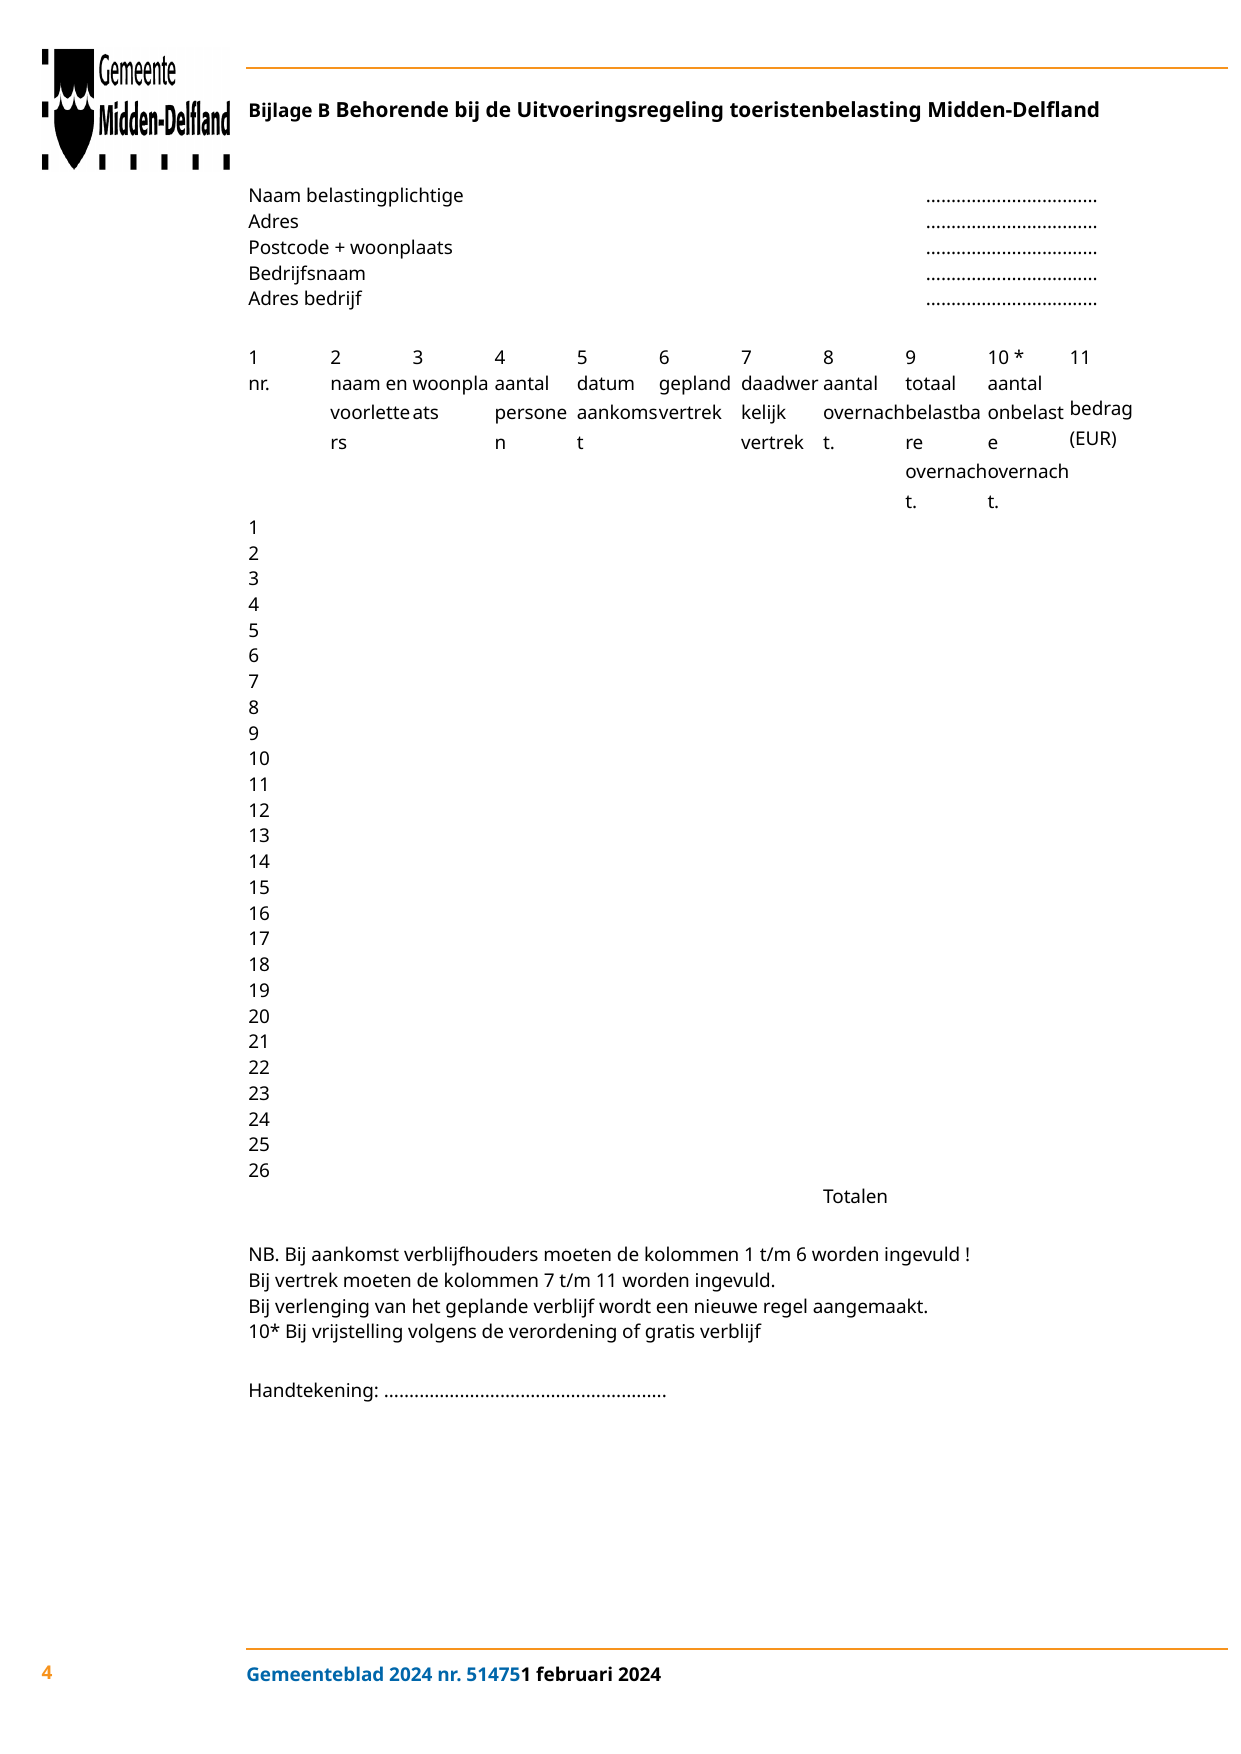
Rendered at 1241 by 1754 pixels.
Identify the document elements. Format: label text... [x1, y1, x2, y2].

table_cell [494, 1029, 577, 1054]
table_cell [330, 1029, 412, 1054]
table_cell [330, 668, 412, 694]
table_cell aantal onbelaste overnacht. [987, 370, 1069, 514]
table_cell [412, 720, 494, 746]
table_cell [248, 1183, 330, 1209]
table_cell [494, 1157, 577, 1183]
table_cell [659, 565, 741, 591]
table_cell [659, 668, 741, 694]
table_cell [905, 746, 987, 771]
table_cell .................................. [926, 286, 1152, 311]
table_cell [823, 694, 905, 720]
table_cell [330, 540, 412, 565]
table_cell [987, 977, 1069, 1003]
table_cell 20 [248, 1003, 330, 1028]
table_cell [905, 1029, 987, 1054]
table_cell [494, 668, 577, 694]
table_cell [494, 849, 577, 874]
table_cell [741, 668, 823, 694]
table_cell [330, 694, 412, 720]
table_cell [987, 1106, 1069, 1131]
table_cell [659, 540, 741, 565]
table_cell [905, 874, 987, 900]
table_cell [823, 849, 905, 874]
table_cell [494, 797, 577, 823]
table_cell daadwerkelijk vertrek [741, 370, 823, 514]
table_cell [577, 771, 659, 797]
table_cell [494, 694, 577, 720]
table_cell [577, 797, 659, 823]
table_cell [741, 746, 823, 771]
table_cell [330, 1054, 412, 1080]
table_cell [741, 1029, 823, 1054]
table_cell [1069, 591, 1152, 617]
table_cell [987, 900, 1069, 926]
table_cell [987, 797, 1069, 823]
table_cell [330, 1131, 412, 1157]
table_cell [741, 977, 823, 1003]
table_cell [494, 1183, 577, 1209]
table_cell [741, 643, 823, 668]
table_cell gepland vertrek [659, 370, 741, 514]
table_cell [412, 540, 494, 565]
table_cell [494, 1131, 577, 1157]
table_cell 11 [248, 771, 330, 797]
table_cell [823, 617, 905, 643]
table_header 2 [330, 344, 412, 370]
table_cell [659, 823, 741, 848]
table_cell [412, 617, 494, 643]
table_cell [741, 591, 823, 617]
table_cell [905, 926, 987, 951]
table_cell [741, 1080, 823, 1106]
table_cell [741, 1054, 823, 1080]
table_cell [412, 694, 494, 720]
table_cell 9 [248, 720, 330, 746]
table_cell [330, 823, 412, 848]
table_cell [494, 540, 577, 565]
table_cell [494, 874, 577, 900]
table_header 11 [1069, 344, 1152, 370]
table_cell [905, 900, 987, 926]
table_cell [987, 926, 1069, 951]
table_cell [987, 1054, 1069, 1080]
table_cell 13 [248, 823, 330, 848]
table_cell [659, 1029, 741, 1054]
table_header 10 * [987, 344, 1069, 370]
table_cell [412, 1054, 494, 1080]
table_cell [741, 540, 823, 565]
table_cell Adres bedrijf [248, 286, 926, 311]
table_cell [412, 926, 494, 951]
table_cell [823, 720, 905, 746]
table_cell [905, 720, 987, 746]
table_cell [741, 849, 823, 874]
table_cell Adres [248, 208, 926, 234]
table_header 8 [823, 344, 905, 370]
table_cell [412, 977, 494, 1003]
table_cell [494, 951, 577, 977]
table_cell [1069, 849, 1152, 874]
table_cell [330, 849, 412, 874]
table_cell [494, 565, 577, 591]
table_cell [905, 1106, 987, 1131]
table_cell 15 [248, 874, 330, 900]
table_cell [987, 565, 1069, 591]
table_cell [659, 849, 741, 874]
table_cell [577, 1080, 659, 1106]
table_cell [330, 900, 412, 926]
table_cell [987, 1157, 1069, 1183]
table_cell [823, 977, 905, 1003]
table_header 5 [577, 344, 659, 370]
table_cell 24 [248, 1106, 330, 1131]
table_cell [905, 1183, 987, 1209]
table_cell [577, 565, 659, 591]
table_cell [823, 823, 905, 848]
table_cell [987, 849, 1069, 874]
table_cell [577, 1029, 659, 1054]
table_cell [577, 540, 659, 565]
table_cell [577, 617, 659, 643]
table_cell [577, 1003, 659, 1028]
table_cell [823, 926, 905, 951]
table_cell naam en voorletters [330, 370, 412, 514]
table_cell [987, 874, 1069, 900]
table_cell [823, 797, 905, 823]
table_cell 21 [248, 1029, 330, 1054]
table_cell [905, 565, 987, 591]
table_cell [577, 1131, 659, 1157]
table_cell [577, 1183, 659, 1209]
table_cell [659, 514, 741, 540]
table_cell 16 [248, 900, 330, 926]
table_header 9 [905, 344, 987, 370]
table_cell 25 [248, 1131, 330, 1157]
table_cell [1069, 977, 1152, 1003]
table_cell 14 [248, 849, 330, 874]
table_cell [741, 1183, 823, 1209]
table_cell [494, 1054, 577, 1080]
table_cell [577, 720, 659, 746]
table_cell [1069, 926, 1152, 951]
table_cell [987, 1183, 1069, 1209]
table_cell [823, 1054, 905, 1080]
table_cell Postcode + woonplaats [248, 234, 926, 260]
table_cell [659, 1157, 741, 1183]
table_cell 19 [248, 977, 330, 1003]
table_cell [659, 591, 741, 617]
table_cell [494, 617, 577, 643]
table_cell [412, 1106, 494, 1131]
table_cell [741, 694, 823, 720]
table_cell [659, 643, 741, 668]
table_cell [905, 849, 987, 874]
table_cell [741, 1157, 823, 1183]
table_cell [905, 977, 987, 1003]
table_cell [1069, 797, 1152, 823]
table_cell [330, 591, 412, 617]
table_cell [659, 720, 741, 746]
table_cell [1069, 1054, 1152, 1080]
text Handtekening: ........................................................ [248, 1377, 1152, 1403]
table_cell Bedrijfsnaam [248, 260, 926, 286]
table_cell [1069, 540, 1152, 565]
table_cell [823, 951, 905, 977]
table_cell [823, 900, 905, 926]
table_cell [330, 1183, 412, 1209]
table_cell Bij verlenging van het geplande verblijf wordt een nieuwe regel aangemaakt. [248, 1293, 1152, 1319]
table_cell [412, 643, 494, 668]
table_cell [741, 874, 823, 900]
table_cell [659, 797, 741, 823]
table_cell [412, 1080, 494, 1106]
table_cell [823, 1080, 905, 1106]
table_cell 18 [248, 951, 330, 977]
table_cell [659, 1054, 741, 1080]
table_cell 4 [248, 591, 330, 617]
table_cell [1069, 1080, 1152, 1106]
table_cell [577, 874, 659, 900]
table_header .................................. [926, 183, 1152, 208]
table_cell [412, 1183, 494, 1209]
table_cell [577, 591, 659, 617]
table_cell [659, 874, 741, 900]
table_cell [494, 977, 577, 1003]
table_cell [494, 1106, 577, 1131]
table_cell [823, 746, 905, 771]
table_cell [987, 1029, 1069, 1054]
table_header 4 [494, 344, 577, 370]
table_cell [577, 668, 659, 694]
table_cell [330, 1003, 412, 1028]
table_cell [741, 951, 823, 977]
table_cell [987, 746, 1069, 771]
table_cell [659, 1183, 741, 1209]
table_cell [823, 1157, 905, 1183]
table_cell [905, 1003, 987, 1028]
table_cell [412, 1157, 494, 1183]
picture [41, 47, 231, 172]
table_cell [494, 591, 577, 617]
table_cell [577, 1054, 659, 1080]
table_cell [1069, 1003, 1152, 1028]
table_cell [823, 1106, 905, 1131]
table_cell [1069, 514, 1152, 540]
table_cell nr. [248, 370, 330, 514]
table_header 3 [412, 344, 494, 370]
table_cell [577, 643, 659, 668]
table_cell [987, 1003, 1069, 1028]
table_cell [494, 643, 577, 668]
table_cell [741, 617, 823, 643]
table_cell [987, 1080, 1069, 1106]
table_cell [905, 668, 987, 694]
table_cell [1069, 565, 1152, 591]
table_cell [1069, 370, 1152, 396]
table_cell [905, 1131, 987, 1157]
table_cell [330, 926, 412, 951]
table_cell [330, 643, 412, 668]
table_cell [823, 540, 905, 565]
table_cell [905, 797, 987, 823]
table_cell [412, 797, 494, 823]
table_cell [741, 771, 823, 797]
table_cell [659, 900, 741, 926]
table_cell [905, 1157, 987, 1183]
table_cell bedrag (EUR) [1069, 396, 1152, 514]
table_cell [905, 951, 987, 977]
table_cell 8 [248, 694, 330, 720]
table_cell [659, 746, 741, 771]
table_cell [741, 514, 823, 540]
table_cell 26 [248, 1157, 330, 1183]
table_cell [741, 926, 823, 951]
table_cell [659, 1131, 741, 1157]
table_cell [1069, 951, 1152, 977]
table_cell [412, 1131, 494, 1157]
table_cell [494, 926, 577, 951]
table_cell totaal belastbare overnacht. [905, 370, 987, 514]
table_cell [741, 1003, 823, 1028]
table_cell [577, 1106, 659, 1131]
table_cell [330, 1157, 412, 1183]
table_cell [659, 1080, 741, 1106]
table_cell [330, 746, 412, 771]
text Bijlage B Behorende bij de Uitvoeringsregeling toeristenbelasting Midden-Delfland [248, 95, 1152, 123]
table_cell [412, 771, 494, 797]
table_cell .................................. [926, 260, 1152, 286]
table_cell [741, 1106, 823, 1131]
table_cell [494, 720, 577, 746]
table_cell [1069, 1183, 1152, 1209]
table_cell [412, 823, 494, 848]
table_cell 22 [248, 1054, 330, 1080]
table_cell [905, 514, 987, 540]
table_cell [577, 926, 659, 951]
table_cell [1069, 694, 1152, 720]
table_cell 17 [248, 926, 330, 951]
table_cell [412, 591, 494, 617]
table_cell 3 [248, 565, 330, 591]
table_cell [412, 900, 494, 926]
table_cell [741, 900, 823, 926]
table_cell [905, 823, 987, 848]
table_cell [494, 1080, 577, 1106]
table_cell [741, 823, 823, 848]
table_cell [330, 874, 412, 900]
table_cell [412, 668, 494, 694]
table_header 6 [659, 344, 741, 370]
table_cell [905, 1054, 987, 1080]
table_cell [1069, 668, 1152, 694]
table_cell datum aankomst [577, 370, 659, 514]
table_cell [1069, 823, 1152, 848]
table_cell [987, 1131, 1069, 1157]
table_cell [1069, 1106, 1152, 1131]
table_cell [905, 771, 987, 797]
table_header Naam belastingplichtige [248, 183, 926, 208]
table_cell [823, 1131, 905, 1157]
table_cell [659, 926, 741, 951]
table_cell [987, 617, 1069, 643]
table_cell [412, 514, 494, 540]
table_cell [659, 1003, 741, 1028]
table_cell [494, 746, 577, 771]
table_cell [905, 694, 987, 720]
table_cell [823, 771, 905, 797]
table_cell [1069, 746, 1152, 771]
table_cell [494, 514, 577, 540]
table_cell [412, 874, 494, 900]
table_cell [577, 977, 659, 1003]
table_cell [330, 1080, 412, 1106]
table_cell 5 [248, 617, 330, 643]
table_cell [412, 746, 494, 771]
table_cell [577, 951, 659, 977]
table_cell [330, 951, 412, 977]
table_cell 23 [248, 1080, 330, 1106]
table_cell [494, 823, 577, 848]
table_cell [330, 565, 412, 591]
table_cell [987, 643, 1069, 668]
table_cell [823, 591, 905, 617]
table_cell [987, 951, 1069, 977]
table_cell 6 [248, 643, 330, 668]
table_cell 7 [248, 668, 330, 694]
table_cell [577, 849, 659, 874]
table_cell [412, 1003, 494, 1028]
table_cell [659, 1106, 741, 1131]
table_cell [577, 694, 659, 720]
table_header 1 [248, 344, 330, 370]
table_cell [577, 900, 659, 926]
table_cell [987, 720, 1069, 746]
table_cell [823, 514, 905, 540]
table_cell [905, 1080, 987, 1106]
table_cell [1069, 874, 1152, 900]
table_cell [823, 565, 905, 591]
table_cell woonplaats [412, 370, 494, 514]
table_cell [412, 849, 494, 874]
table_cell [1069, 1157, 1152, 1183]
table_cell [823, 1003, 905, 1028]
table_cell [412, 951, 494, 977]
table_cell [823, 874, 905, 900]
table_cell [494, 1003, 577, 1028]
table_cell [741, 1131, 823, 1157]
table_cell [330, 514, 412, 540]
table_cell [494, 900, 577, 926]
table_cell [330, 1106, 412, 1131]
table_cell [659, 694, 741, 720]
table_cell [1069, 1029, 1152, 1054]
table_cell [987, 694, 1069, 720]
table_cell [659, 771, 741, 797]
table_cell [987, 514, 1069, 540]
table_cell Totalen [823, 1183, 905, 1209]
table_header 7 [741, 344, 823, 370]
table_cell [330, 720, 412, 746]
table_header NB. Bij aankomst verblijfhouders moeten de kolommen 1 t/m 6 worden ingevuld ! [248, 1242, 1152, 1267]
table_cell [659, 977, 741, 1003]
table_cell [823, 668, 905, 694]
table_cell [330, 977, 412, 1003]
table_cell [1069, 720, 1152, 746]
table_cell [412, 1029, 494, 1054]
table_cell 1 [248, 514, 330, 540]
table_cell [905, 643, 987, 668]
table_cell [823, 1029, 905, 1054]
table_cell [1069, 617, 1152, 643]
table_cell [823, 643, 905, 668]
table_cell .................................. [926, 208, 1152, 234]
table_cell [905, 591, 987, 617]
table_cell [412, 565, 494, 591]
table_cell [987, 771, 1069, 797]
table_cell .................................. [926, 234, 1152, 260]
table_cell [577, 514, 659, 540]
table_cell [741, 797, 823, 823]
table_cell [1069, 643, 1152, 668]
table_cell [659, 617, 741, 643]
table_cell [987, 591, 1069, 617]
table_cell [494, 771, 577, 797]
table_cell [987, 823, 1069, 848]
table_cell [905, 540, 987, 565]
table_cell Bij vertrek moeten de kolommen 7 t/m 11 worden ingevuld. [248, 1267, 1152, 1293]
table_cell [659, 951, 741, 977]
table_cell [987, 540, 1069, 565]
table_cell [577, 1157, 659, 1183]
table_cell [741, 565, 823, 591]
table_cell [1069, 900, 1152, 926]
table_cell [577, 823, 659, 848]
table_cell [330, 771, 412, 797]
table_cell [330, 617, 412, 643]
table_cell [577, 746, 659, 771]
table_cell 10* Bij vrijstelling volgens de verordening of gratis verblijf [248, 1319, 1152, 1344]
table_cell [1069, 1131, 1152, 1157]
table_cell 12 [248, 797, 330, 823]
table_cell aantal personen [494, 370, 577, 514]
table_cell 2 [248, 540, 330, 565]
table_cell aantal overnacht. [823, 370, 905, 514]
table_cell 10 [248, 746, 330, 771]
table_cell [330, 797, 412, 823]
table_cell [741, 720, 823, 746]
table_cell [905, 617, 987, 643]
table_cell [987, 668, 1069, 694]
table_cell [1069, 771, 1152, 797]
